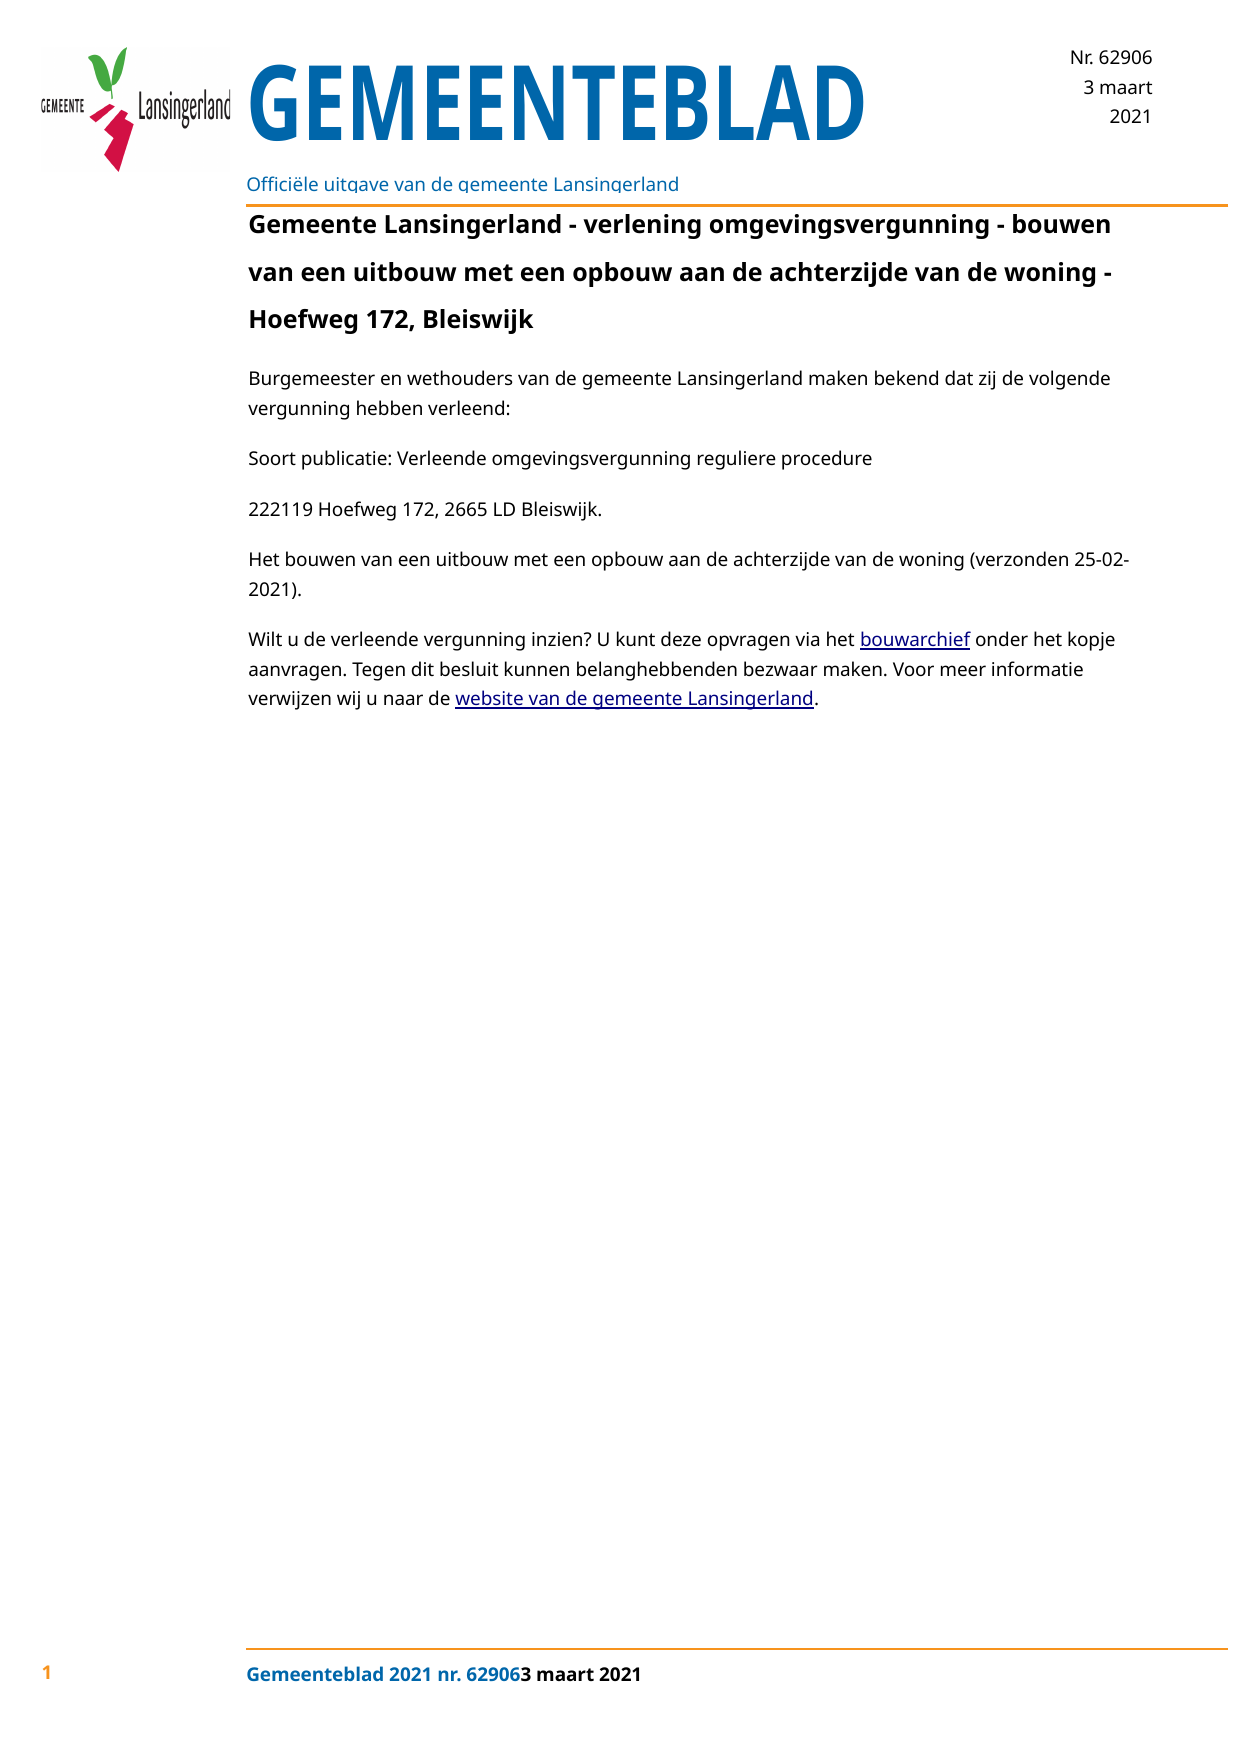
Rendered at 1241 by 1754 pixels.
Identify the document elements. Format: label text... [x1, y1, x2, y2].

text Burgemeester en wethouders van de gemeente Lansingerland maken bekend dat zij de volgende vergunning hebben verleend: [248, 366, 1152, 421]
picture [41, 47, 231, 172]
text 222119 Hoefweg 172, 2665 LD Bleiswijk. [248, 496, 1152, 522]
text Het bouwen van een uitbouw met een opbouw aan de achterzijde van de woning (verzonden 25-02-2021). [248, 546, 1152, 602]
text Wilt u de verleende vergunning inzien? U kunt deze opvragen via het bouwarchief onder het kopje aanvragen. Tegen dit besluit kunnen belanghebbenden bezwaar maken. Voor meer informatie verwijzen wij u naar de website van de gemeente Lansingerland. [248, 626, 1152, 711]
text Soort publicatie: Verleende omgevingsvergunning reguliere procedure [248, 446, 1152, 471]
text Gemeente Lansingerland - verlening omgevingsvergunning - bouwen van een uitbouw met een opbouw aan de achterzijde van de woning - Hoefweg 172, Bleiswijk [248, 207, 1152, 336]
